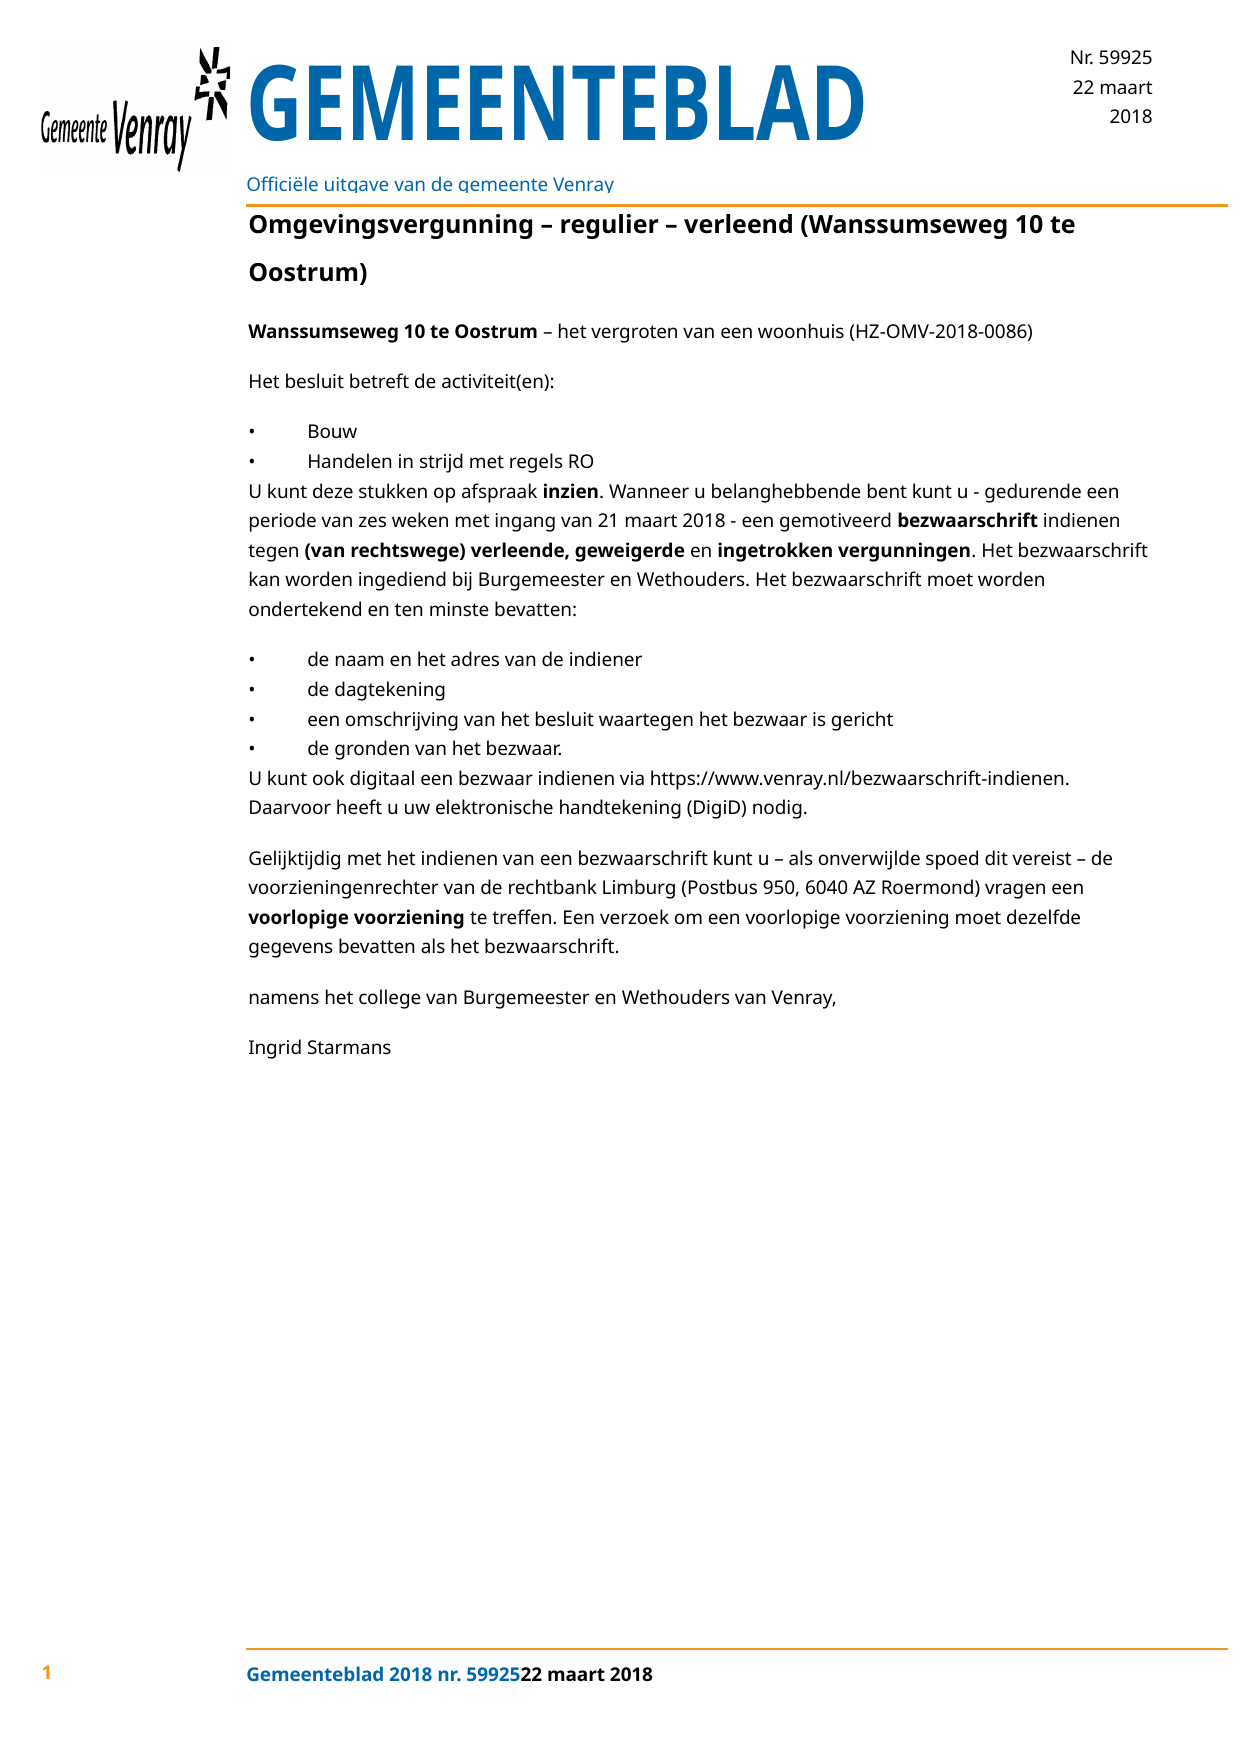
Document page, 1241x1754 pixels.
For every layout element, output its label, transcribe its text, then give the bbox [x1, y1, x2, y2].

text Het besluit betreft de activiteit(en): [248, 368, 1152, 394]
list de dagtekening [248, 676, 1152, 702]
list een omschrijving van het besluit waartegen het bezwaar is gericht [248, 706, 1152, 732]
list de naam en het adres van de indiener [248, 647, 1152, 672]
text Ingrid Starmans [248, 1034, 1152, 1060]
list de gronden van het bezwaar. [248, 735, 1152, 761]
picture [41, 47, 231, 172]
text namens het college van Burgemeester en Wethouders van Venray, [248, 984, 1152, 1010]
text Gelijktijdig met het indienen van een bezwaarschrift kunt u – als onverwijlde spoed dit vereist – de voorzieningenrechter van de rechtbank Limburg (Postbus 950, 6040 AZ Roermond) vragen een voorlopige voorziening te treffen. Een verzoek om een voorlopige voorziening moet dezelfde gegevens bevatten als het bezwaarschrift. [248, 845, 1152, 959]
text U kunt deze stukken op afspraak inzien. Wanneer u belanghebbende bent kunt u - gedurende een periode van zes weken met ingang van 21 maart 2018 - een gemotiveerd bezwaarschrift indienen tegen (van rechtswege) verleende, geweigerde en ingetrokken vergunningen. Het bezwaarschrift kan worden ingediend bij Burgemeester en Wethouders. Het bezwaarschrift moet worden ondertekend en ten minste bevatten: [248, 478, 1152, 622]
text Omgevingsvergunning – regulier – verleend (Wanssumseweg 10 te Oostrum) [248, 207, 1152, 288]
list Handelen in strijd met regels RO [248, 448, 1152, 474]
list Bouw [248, 419, 1152, 444]
text U kunt ook digitaal een bezwaar indienen via https://www.venray.nl/bezwaarschrift-indienen. Daarvoor heeft u uw elektronische handtekening (DigiD) nodig. [248, 765, 1152, 820]
text Wanssumseweg 10 te Oostrum – het vergroten van een woonhuis (HZ-OMV-2018-0086) [248, 318, 1152, 344]
